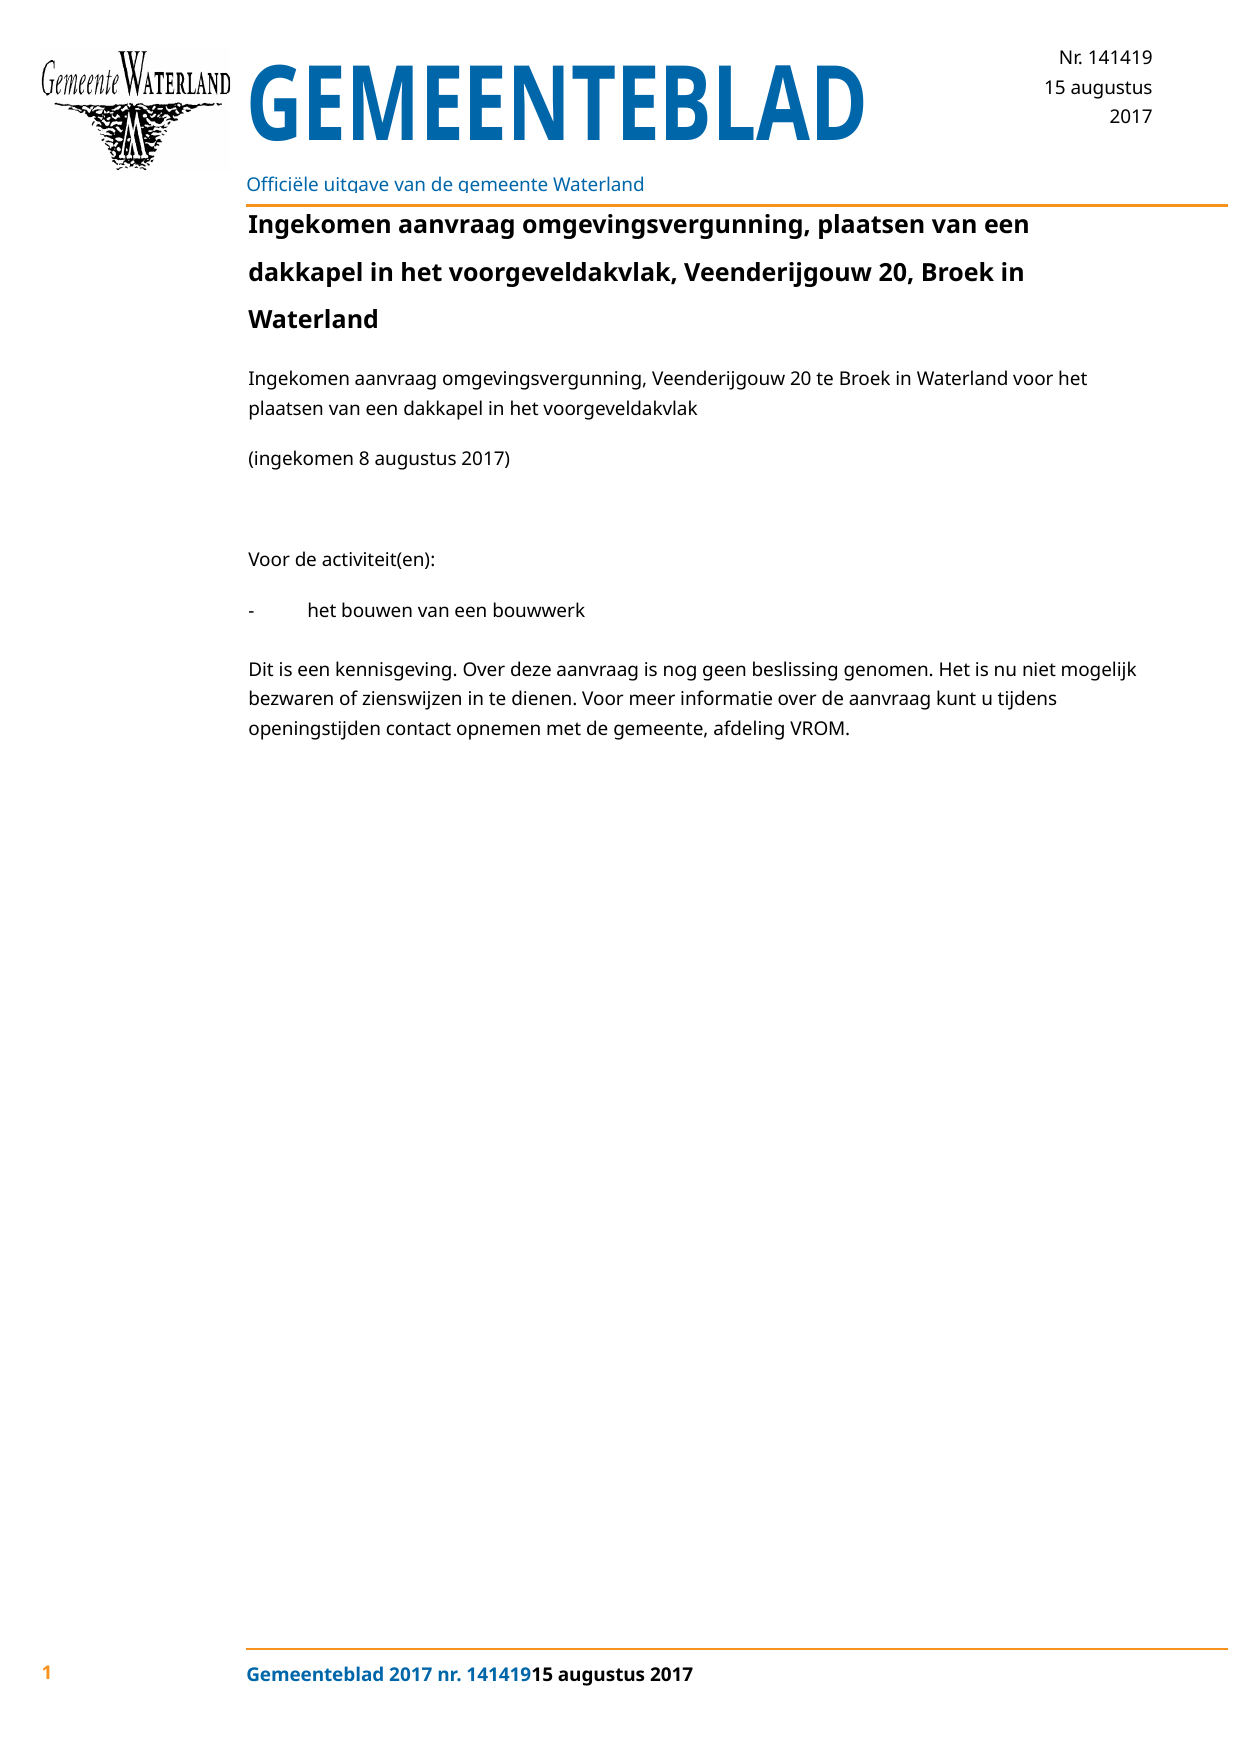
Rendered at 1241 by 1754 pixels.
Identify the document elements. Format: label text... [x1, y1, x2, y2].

text Ingekomen aanvraag omgevingsvergunning, Veenderijgouw 20 te Broek in Waterland voor het plaatsen van een dakkapel in het voorgeveldakvlak [248, 366, 1152, 421]
text (ingekomen 8 augustus 2017) [248, 446, 1152, 471]
text Voor de activiteit(en): [248, 546, 1152, 572]
text Dit is een kennisgeving. Over deze aanvraag is nog geen beslissing genomen. Het is nu niet mogelijk bezwaren of zienswijzen in te dienen. Voor meer informatie over de aanvraag kunt u tijdens openingstijden contact opnemen met de gemeente, afdeling VROM. [248, 656, 1152, 741]
text Ingekomen aanvraag omgevingsvergunning, plaatsen van een dakkapel in het voorgeveldakvlak, Veenderijgouw 20, Broek in Waterland [248, 207, 1152, 336]
list het bouwen van een bouwwerk [248, 597, 1152, 622]
picture [41, 47, 231, 172]
